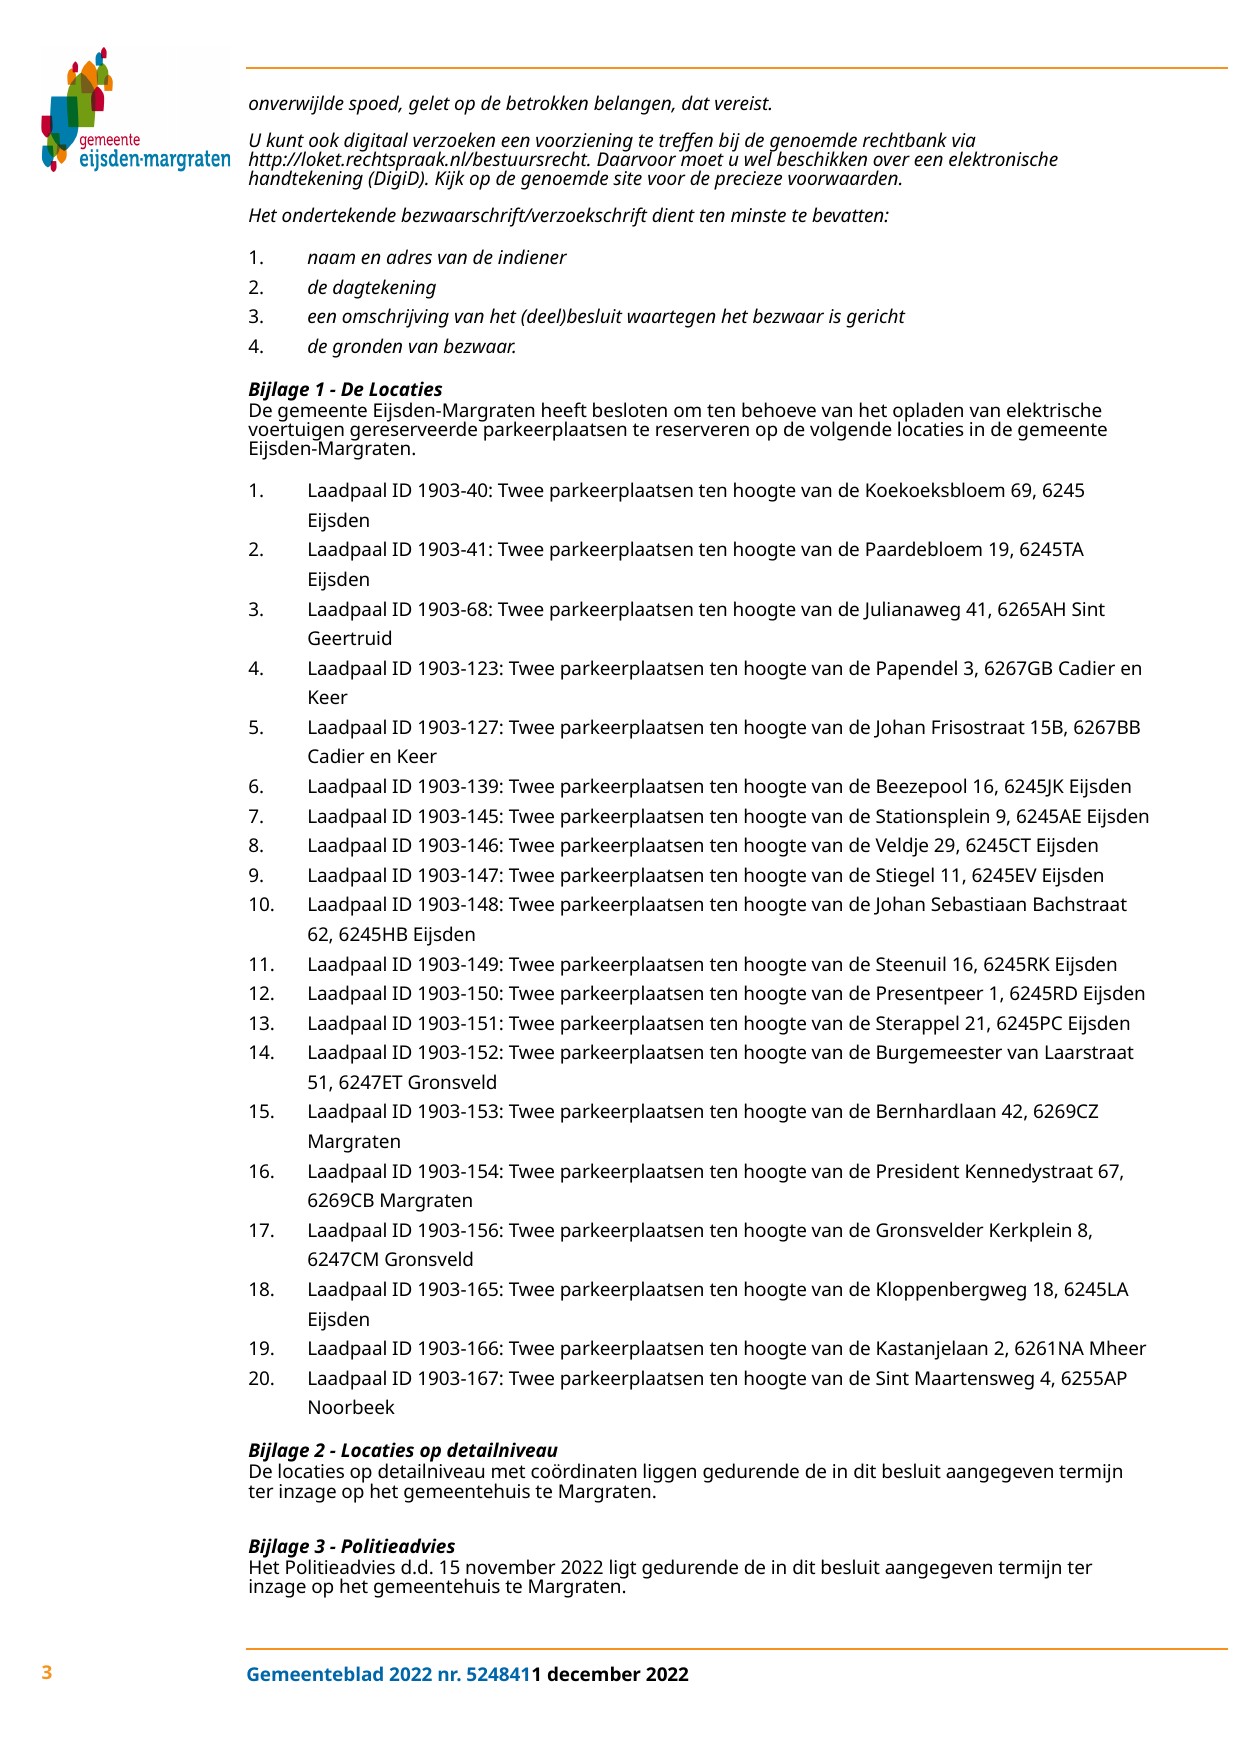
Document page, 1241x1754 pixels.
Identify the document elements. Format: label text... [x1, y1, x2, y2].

list Laadpaal ID 1903-149: Twee parkeerplaatsen ten hoogte van de Steenuil 16, 6245RK Eijsden [248, 951, 1152, 976]
list de dagtekening [248, 274, 1152, 299]
text onverwijlde spoed, gelet op de betrokken belangen, dat vereist. [248, 95, 1152, 114]
text Bijlage 2 - Locaties op detailniveau [248, 1438, 1152, 1463]
list Laadpaal ID 1903-166: Twee parkeerplaatsen ten hoogte van de Kastanjelaan 2, 6261NA Mheer [248, 1335, 1152, 1361]
list Laadpaal ID 1903-123: Twee parkeerplaatsen ten hoogte van de Papendel 3, 6267GB Cadier en Keer [248, 655, 1152, 710]
list Laadpaal ID 1903-151: Twee parkeerplaatsen ten hoogte van de Sterappel 21, 6245PC Eijsden [248, 1010, 1152, 1036]
list Laadpaal ID 1903-139: Twee parkeerplaatsen ten hoogte van de Beezepool 16, 6245JK Eijsden [248, 773, 1152, 799]
list de gronden van bezwaar. [248, 333, 1152, 359]
list Laadpaal ID 1903-68: Twee parkeerplaatsen ten hoogte van de Julianaweg 41, 6265AH Sint Geertruid [248, 596, 1152, 651]
list naam en adres van de indiener [248, 244, 1152, 270]
list Laadpaal ID 1903-154: Twee parkeerplaatsen ten hoogte van de President Kennedystraat 67, 6269CB Margraten [248, 1158, 1152, 1213]
list Laadpaal ID 1903-127: Twee parkeerplaatsen ten hoogte van de Johan Frisostraat 15B, 6267BB Cadier en Keer [248, 714, 1152, 769]
list Laadpaal ID 1903-150: Twee parkeerplaatsen ten hoogte van de Presentpeer 1, 6245RD Eijsden [248, 980, 1152, 1006]
list Laadpaal ID 1903-145: Twee parkeerplaatsen ten hoogte van de Stationsplein 9, 6245AE Eijsden [248, 803, 1152, 828]
list Laadpaal ID 1903-156: Twee parkeerplaatsen ten hoogte van de Gronsvelder Kerkplein 8, 6247CM Gronsveld [248, 1217, 1152, 1272]
text U kunt ook digitaal verzoeken een voorziening te treffen bij de genoemde rechtbank via http://loket.rechtspraak.nl/bestuursrecht. Daarvoor moet u wel beschikken over een elektronische handtekening (DigiD). Kijk op de genoemde site voor de precieze voorwaarden. [248, 132, 1152, 189]
list Laadpaal ID 1903-147: Twee parkeerplaatsen ten hoogte van de Stiegel 11, 6245EV Eijsden [248, 862, 1152, 888]
text De locaties op detailniveau met coördinaten liggen gedurende de in dit besluit aangegeven termijn ter inzage op het gemeentehuis te Margraten. [248, 1463, 1152, 1502]
list Laadpaal ID 1903-165: Twee parkeerplaatsen ten hoogte van de Kloppenbergweg 18, 6245LA Eijsden [248, 1276, 1152, 1331]
list Laadpaal ID 1903-152: Twee parkeerplaatsen ten hoogte van de Burgemeester van Laarstraat 51, 6247ET Gronsveld [248, 1039, 1152, 1095]
list Laadpaal ID 1903-167: Twee parkeerplaatsen ten hoogte van de Sint Maartensweg 4, 6255AP Noorbeek [248, 1365, 1152, 1420]
list Laadpaal ID 1903-148: Twee parkeerplaatsen ten hoogte van de Johan Sebastiaan Bachstraat 62, 6245HB Eijsden [248, 892, 1152, 947]
text Het ondertekende bezwaarschrift/verzoekschrift dient ten minste te bevatten: [248, 207, 1152, 227]
list Laadpaal ID 1903-153: Twee parkeerplaatsen ten hoogte van de Bernhardlaan 42, 6269CZ Margraten [248, 1099, 1152, 1154]
text Bijlage 3 - Politieadvies [248, 1533, 1152, 1559]
list Laadpaal ID 1903-146: Twee parkeerplaatsen ten hoogte van de Veldje 29, 6245CT Eijsden [248, 832, 1152, 858]
list Laadpaal ID 1903-41: Twee parkeerplaatsen ten hoogte van de Paardebloem 19, 6245TA Eijsden [248, 537, 1152, 592]
text Het Politieadvies d.d. 15 november 2022 ligt gedurende de in dit besluit aangegeven termijn ter inzage op het gemeentehuis te Margraten. [248, 1559, 1152, 1597]
text Bijlage 1 - De Locaties [248, 376, 1152, 402]
list Laadpaal ID 1903-40: Twee parkeerplaatsen ten hoogte van de Koekoeksbloem 69, 6245 Eijsden [248, 477, 1152, 533]
list een omschrijving van het (deel)besluit waartegen het bezwaar is gericht [248, 303, 1152, 329]
text De gemeente Eijsden-Margraten heeft besloten om ten behoeve van het opladen van elektrische voertuigen gereserveerde parkeerplaatsen te reserveren op de volgende locaties in de gemeente Eijsden-Margraten. [248, 402, 1152, 460]
picture [41, 47, 231, 172]
